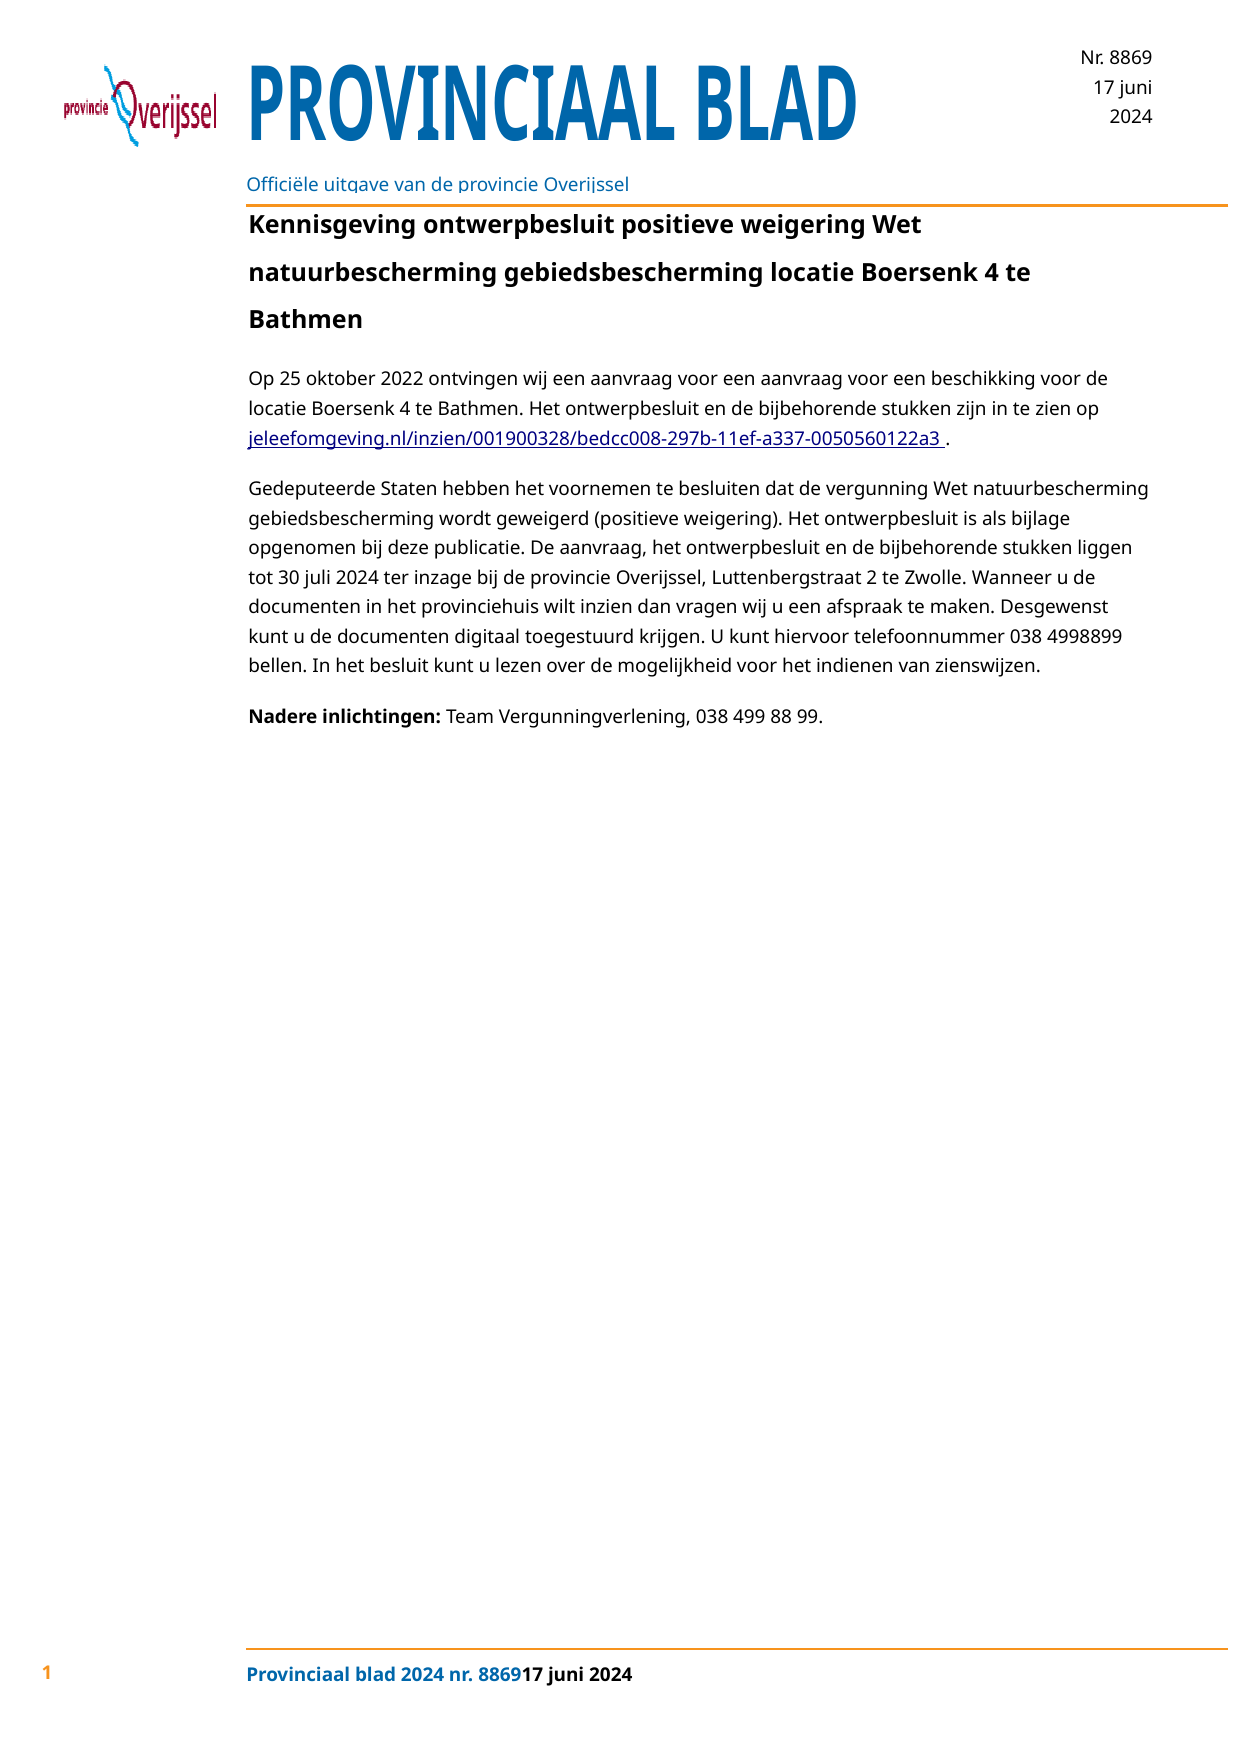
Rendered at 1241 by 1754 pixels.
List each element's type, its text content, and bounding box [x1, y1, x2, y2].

text Kennisgeving ontwerpbesluit positieve weigering Wet natuurbescherming gebiedsbescherming locatie Boersenk 4 te Bathmen [248, 207, 1152, 336]
picture [41, 47, 231, 172]
text Nadere inlichtingen: Team Vergunningverlening, 038 499 88 99. [248, 703, 1152, 729]
text Op 25 oktober 2022 ontvingen wij een aanvraag voor een aanvraag voor een beschikking voor de locatie Boersenk 4 te Bathmen. Het ontwerpbesluit en de bijbehorende stukken zijn in te zien op jeleefomgeving.nl/inzien/001900328/bedcc008-297b-11ef-a337-0050560122a3 . [248, 366, 1152, 450]
text Gedeputeerde Staten hebben het voornemen te besluiten dat de vergunning Wet natuurbescherming gebiedsbescherming wordt geweigerd (positieve weigering). Het ontwerpbesluit is als bijlage opgenomen bij deze publicatie. De aanvraag, het ontwerpbesluit en de bijbehorende stukken liggen tot 30 juli 2024 ter inzage bij de provincie Overijssel, Luttenbergstraat 2 te Zwolle. Wanneer u de documenten in het provinciehuis wilt inzien dan vragen wij u een afspraak te maken. Desgewenst kunt u de documenten digitaal toegestuurd krijgen. U kunt hiervoor telefoonnummer 038 4998899 bellen. In het besluit kunt u lezen over de mogelijkheid voor het indienen van zienswijzen. [248, 475, 1152, 678]
